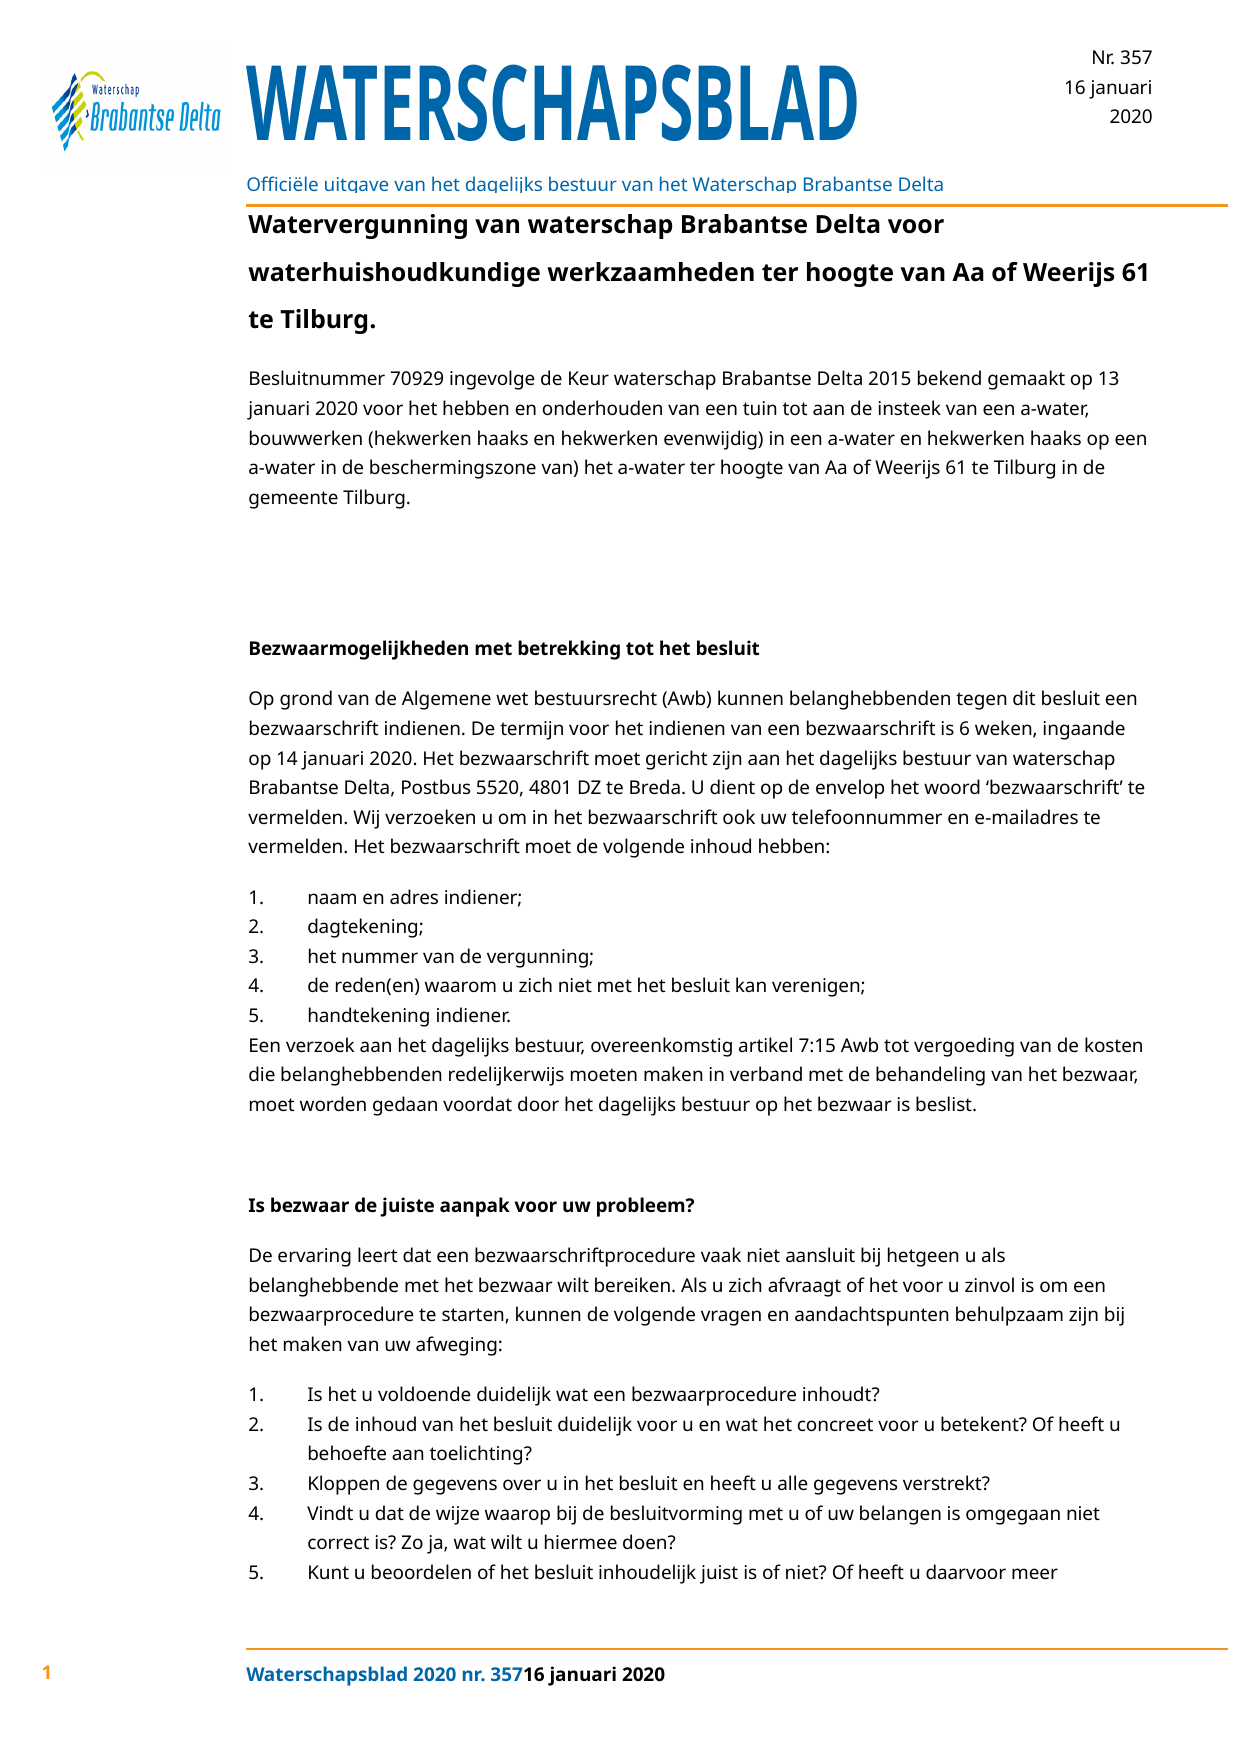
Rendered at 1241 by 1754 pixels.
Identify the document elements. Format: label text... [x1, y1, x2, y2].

text Watervergunning van waterschap Brabantse Delta voor waterhuishoudkundige werkzaamheden ter hoogte van Aa of Weerijs 61 te Tilburg. [248, 207, 1152, 336]
text Is bezwaar de juiste aanpak voor uw probleem? [248, 1192, 1152, 1217]
list Kloppen de gegevens over u in het besluit en heeft u alle gegevens verstrekt? [248, 1470, 1152, 1496]
list Vindt u dat de wijze waarop bij de besluitvorming met u of uw belangen is omgegaan niet correct is? Zo ja, wat wilt u hiermee doen? [248, 1500, 1152, 1555]
text Op grond van de Algemene wet bestuursrecht (Awb) kunnen belanghebbenden tegen dit besluit een bezwaarschrift indienen. De termijn voor het indienen van een bezwaarschrift is 6 weken, ingaande op 14 januari 2020. Het bezwaarschrift moet gericht zijn aan het dagelijks bestuur van waterschap Brabantse Delta, Postbus 5520, 4801 DZ te Breda. U dient op de envelop het woord ‘bezwaarschrift’ te vermelden. Wij verzoeken u om in het bezwaarschrift ook uw telefoonnummer en e‑mailadres te vermelden. Het bezwaarschrift moet de volgende inhoud hebben: [248, 686, 1152, 859]
list Is het u voldoende duidelijk wat een bezwaarprocedure inhoudt? [248, 1381, 1152, 1407]
text Besluitnummer 70929 ingevolge de Keur waterschap Brabantse Delta 2015 bekend gemaakt op 13 januari 2020 voor het hebben en onderhouden van een tuin tot aan de insteek van een a-water, bouwwerken (hekwerken haaks en hekwerken evenwijdig) in een a-water en hekwerken haaks op een a-water in de beschermingszone van) het a-water ter hoogte van Aa of Weerijs 61 te Tilburg in de gemeente Tilburg. [248, 366, 1152, 509]
list de reden(en) waarom u zich niet met het besluit kan verenigen; [248, 973, 1152, 998]
list dagtekening; [248, 913, 1152, 939]
text De ervaring leert dat een bezwaarschriftprocedure vaak niet aansluit bij hetgeen u als belanghebbende met het bezwaar wilt bereiken. Als u zich afvraagt of het voor u zinvol is om een bezwaarprocedure te starten, kunnen de volgende vragen en aandachtspunten behulpzaam zijn bij het maken van uw afweging: [248, 1242, 1152, 1357]
list het nummer van de vergunning; [248, 943, 1152, 969]
list Is de inhoud van het besluit duidelijk voor u en wat het concreet voor u betekent? Of heeft u behoefte aan toelichting? [248, 1411, 1152, 1466]
text Bezwaarmogelijkheden met betrekking tot het besluit [248, 635, 1152, 661]
text Een verzoek aan het dagelijks bestuur, overeenkomstig artikel 7:15 Awb tot vergoeding van de kosten die belanghebbenden redelijkerwijs moeten maken in verband met de behandeling van het bezwaar, moet worden gedaan voordat door het dagelijks bestuur op het bezwaar is beslist. [248, 1032, 1152, 1117]
list Kunt u beoordelen of het besluit inhoudelijk juist is of niet? Of heeft u daarvoor meer [248, 1559, 1152, 1584]
list naam en adres indiener; [248, 884, 1152, 909]
list handtekening indiener. [248, 1002, 1152, 1028]
picture [41, 47, 231, 172]
